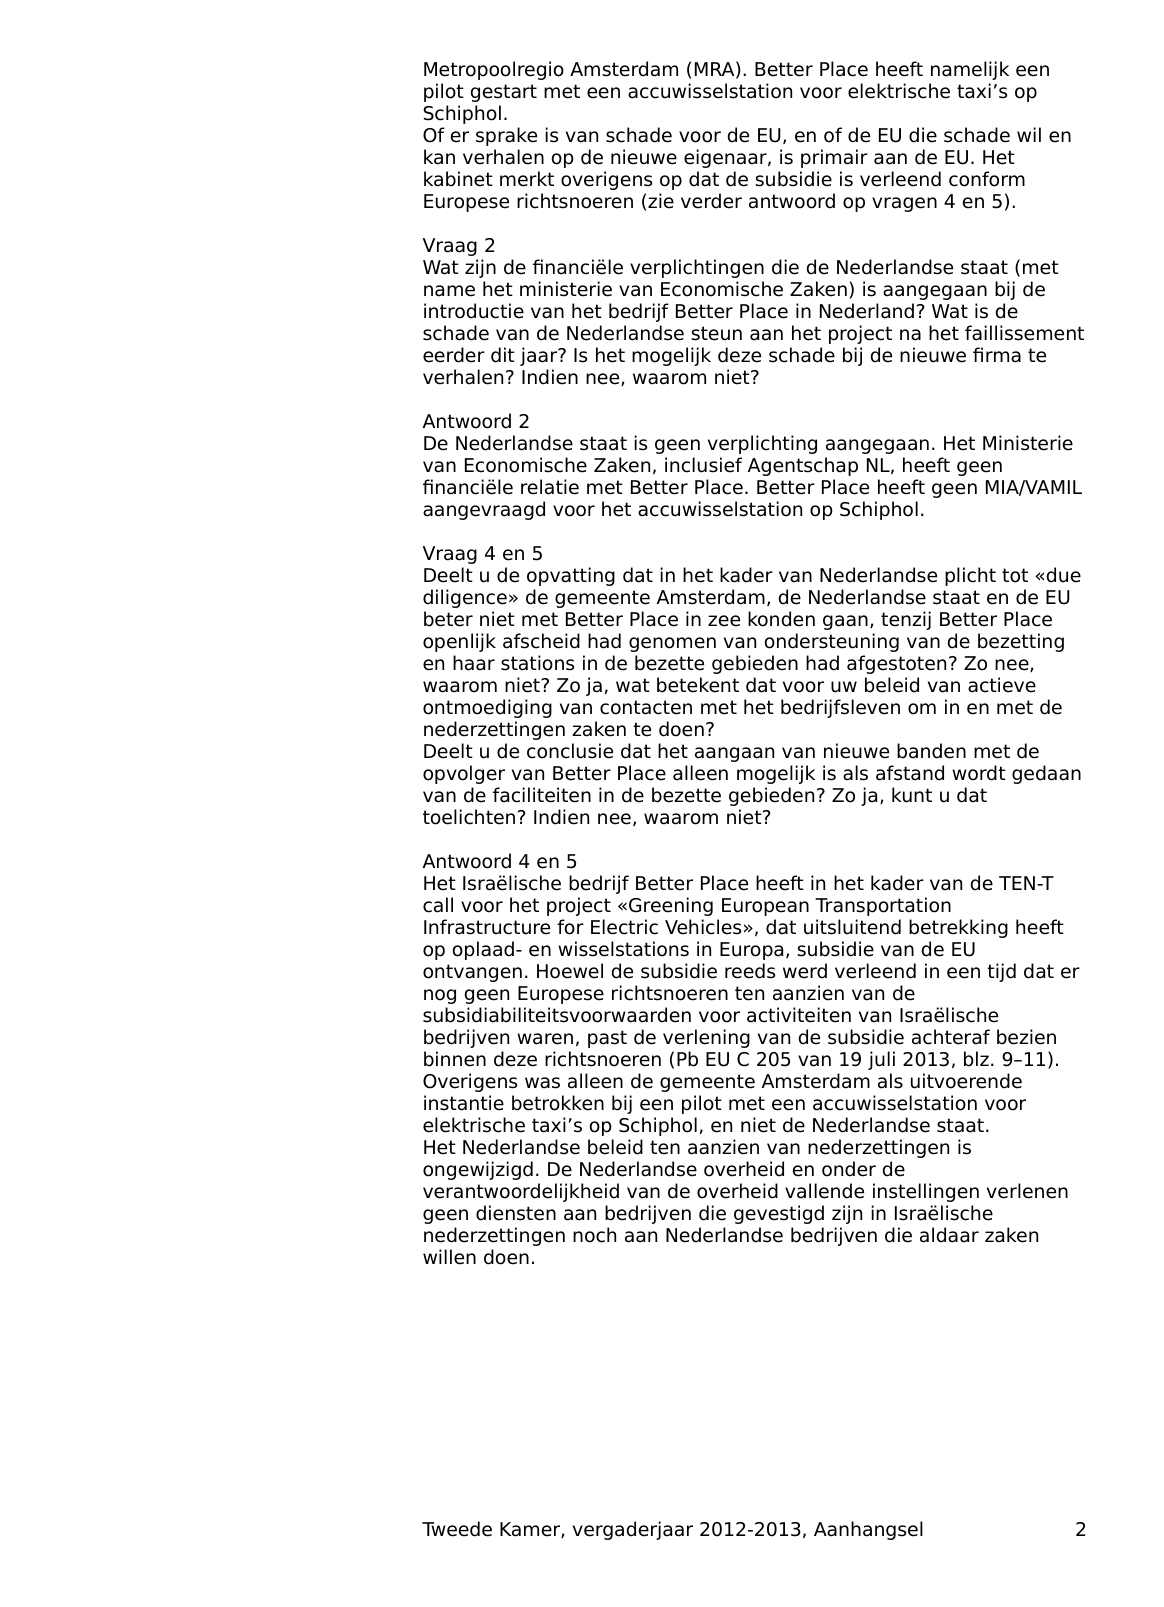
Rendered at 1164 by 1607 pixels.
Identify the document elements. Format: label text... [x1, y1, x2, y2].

text Vraag 2 [422, 235, 1087, 257]
text Deelt u de opvatting dat in het kader van Nederlandse plicht tot «due diligence» de gemeente Amsterdam, de Nederlandse staat en de EU beter niet met Better Place in zee konden gaan, tenzij Better Place openlijk afscheid had genomen van ondersteuning van de bezetting en haar stations in de bezette gebieden had afgestoten? Zo nee, waarom niet? Zo ja, wat betekent dat voor uw beleid van actieve ontmoediging van contacten met het bedrijfsleven om in en met de nederzettingen zaken te doen? [422, 565, 1087, 741]
text Het Nederlandse beleid ten aanzien van nederzettingen is ongewijzigd. De Nederlandse overheid en onder de verantwoordelijkheid van de overheid vallende instellingen verlenen geen diensten aan bedrijven die gevestigd zijn in Israëlische nederzettingen noch aan Nederlandse bedrijven die aldaar zaken willen doen. [422, 1137, 1087, 1269]
text Of er sprake is van schade voor de EU, en of de EU die schade wil en kan verhalen op de nieuwe eigenaar, is primair aan de EU. Het kabinet merkt overigens op dat de subsidie is verleend conform Europese richtsnoeren (zie verder antwoord op vragen 4 en 5). [422, 125, 1087, 213]
text Antwoord 4 en 5 [422, 851, 1087, 873]
text Vraag 4 en 5 [422, 543, 1087, 565]
text Antwoord 2 [422, 411, 1087, 433]
text De Nederlandse staat is geen verplichting aangegaan. Het Ministerie van Economische Zaken, inclusief Agentschap NL, heeft geen financiële relatie met Better Place. Better Place heeft geen MIA/VAMIL aangevraagd voor het accuwisselstation op Schiphol. [422, 433, 1087, 521]
text Het Israëlische bedrijf Better Place heeft in het kader van de TEN-T call voor het project «Greening European Transportation Infrastructure for Electric Vehicles», dat uitsluitend betrekking heeft op oplaad- en wisselstations in Europa, subsidie van de EU ontvangen. Hoewel de subsidie reeds werd verleend in een tijd dat er nog geen Europese richtsnoeren ten aanzien van de subsidiabiliteitsvoorwaarden voor activiteiten van Israëlische bedrijven waren, past de verlening van de subsidie achteraf bezien binnen deze richtsnoeren (Pb EU C 205 van 19 juli 2013, blz. 9–11). Overigens was alleen de gemeente Amsterdam als uitvoerende instantie betrokken bij een pilot met een accuwisselstation voor elektrische taxi’s op Schiphol, en niet de Nederlandse staat. [422, 873, 1087, 1137]
text Wat zijn de financiële verplichtingen die de Nederlandse staat (met name het ministerie van Economische Zaken) is aangegaan bij de introductie van het bedrijf Better Place in Nederland? Wat is de schade van de Nederlandse steun aan het project na het faillissement eerder dit jaar? Is het mogelijk deze schade bij de nieuwe firma te verhalen? Indien nee, waarom niet? [422, 257, 1087, 389]
text Deelt u de conclusie dat het aangaan van nieuwe banden met de opvolger van Better Place alleen mogelijk is als afstand wordt gedaan van de faciliteiten in de bezette gebieden? Zo ja, kunt u dat toelichten? Indien nee, waarom niet? [422, 741, 1087, 829]
text Metropoolregio Amsterdam (MRA). Better Place heeft namelijk een pilot gestart met een accuwisselstation voor elektrische taxi’s op Schiphol. [422, 59, 1087, 125]
